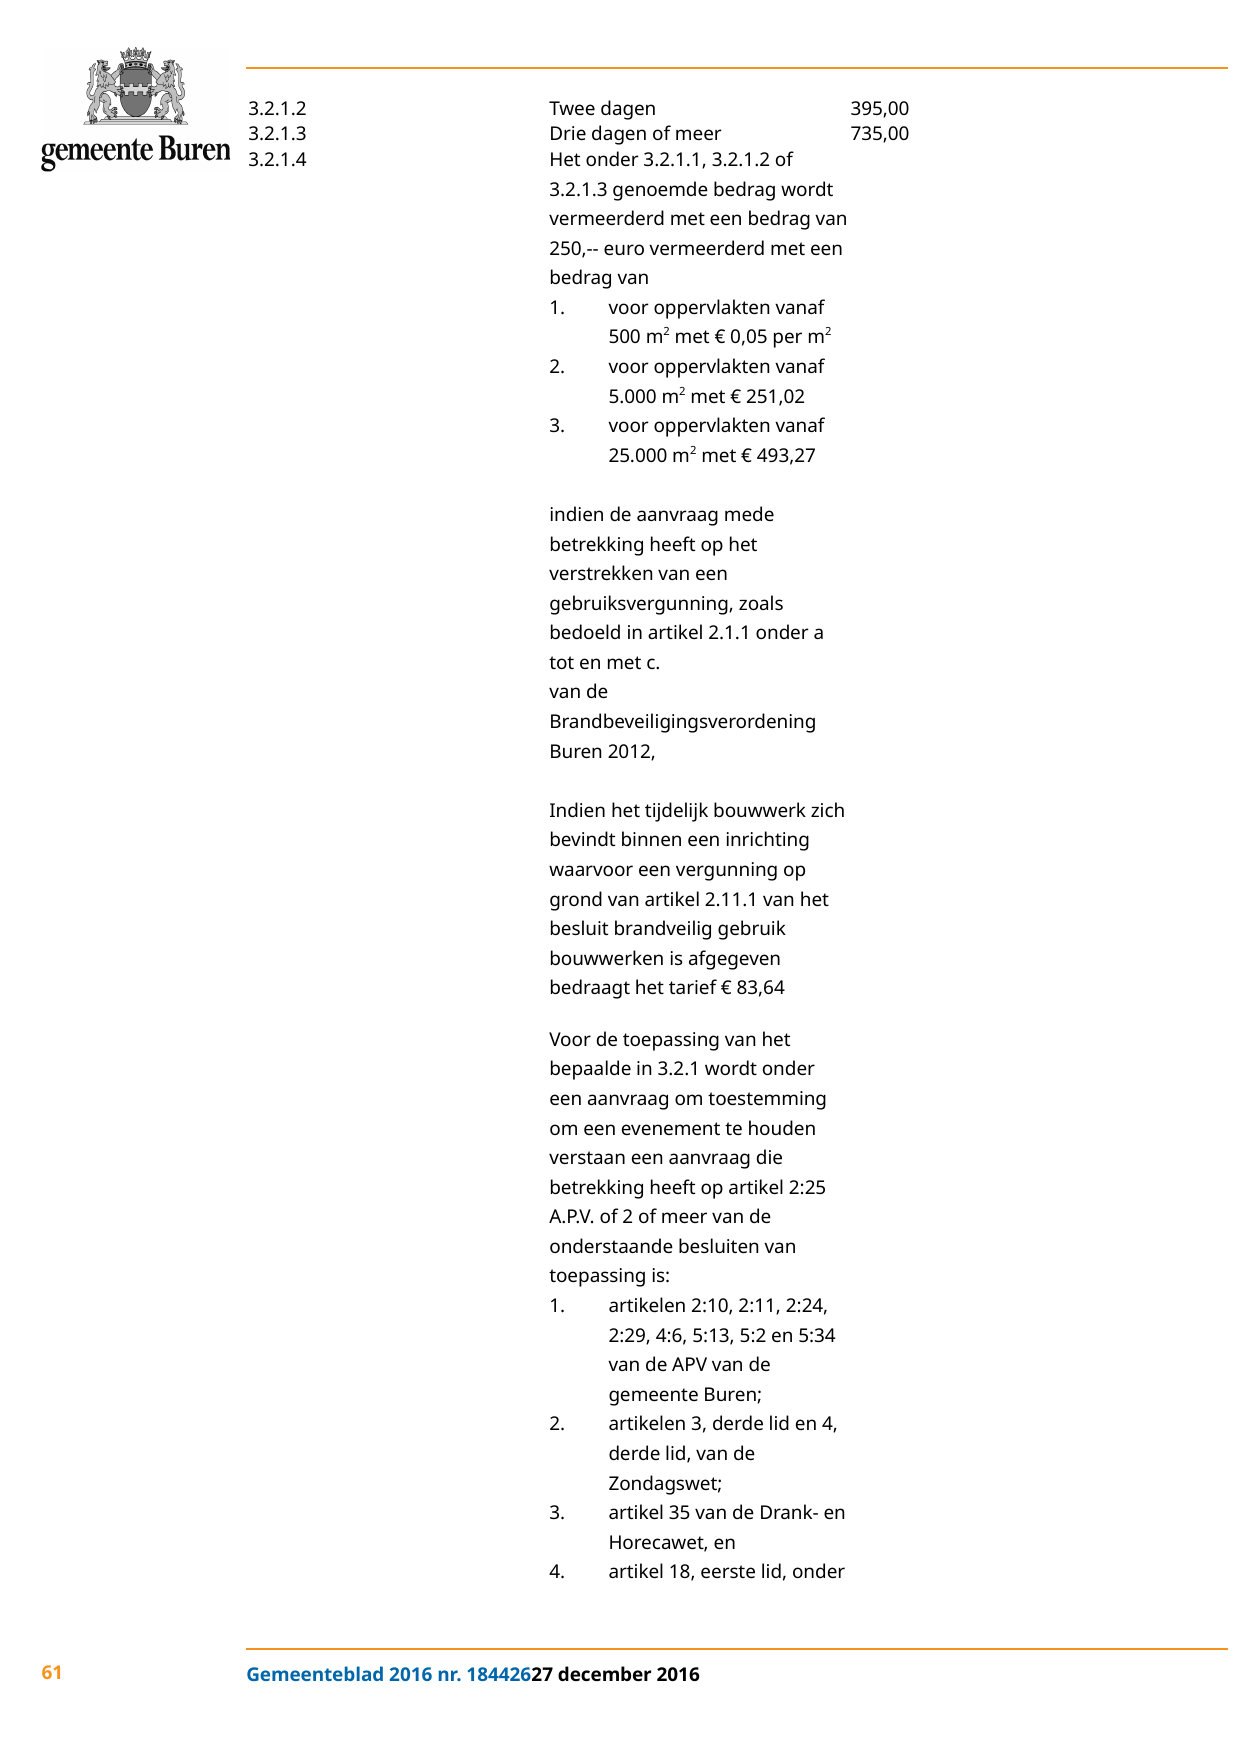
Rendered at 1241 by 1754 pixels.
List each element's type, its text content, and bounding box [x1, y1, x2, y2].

table_cell 735,00 [850, 121, 1152, 146]
table_cell 3.2.1.2 [248, 95, 549, 121]
table_cell 395,00 [850, 95, 1152, 121]
table_cell Drie dagen of meer [549, 121, 850, 146]
table_cell [850, 1026, 1152, 1584]
table_cell 3.2.1.3 [248, 121, 549, 146]
table_cell [850, 1000, 1152, 1026]
table_cell [549, 1000, 850, 1026]
table_cell Twee dagen [549, 95, 850, 121]
table_cell [850, 146, 1152, 1000]
table_cell [248, 1026, 549, 1584]
table_cell [248, 1000, 549, 1026]
table_cell 3.2.1.4 [248, 146, 549, 1000]
picture [41, 47, 231, 172]
table_cell Voor de toepassing van het bepaalde in 3.2.1 wordt onder een aanvraag om toestemming om een evenement te houden verstaan een aanvraag die betrekking heeft op artikel 2:25 A.P.V. of 2 of meer van de onderstaande besluiten van toepassing is: artikelen 2:10, 2:11, 2:24, 2:29, 4:6, 5:13, 5:2 en 5:34 van de APV van de gemeente Buren; artikelen 3, derde lid en 4, derde lid, van de Zondagswet; artikel 35 van de Drank- en Horecawet, en artikel 18, eerste lid, onder [549, 1026, 850, 1584]
table_cell Het onder 3.2.1.1, 3.2.1.2 of 3.2.1.3 genoemde bedrag wordt vermeerderd met een bedrag van 250,-- euro vermeerderd met een bedrag van voor oppervlakten vanaf 500 m2 met € 0,05 per m2 voor oppervlakten vanaf 5.000 m2 met € 251,02 voor oppervlakten vanaf 25.000 m2 met € 493,27 indien de aanvraag mede betrekking heeft op het verstrekken van een gebruiksvergunning, zoals bedoeld in artikel 2.1.1 onder a tot en met c. van de Brandbeveiligingsverordening Buren 2012, Indien het tijdelijk bouwwerk zich bevindt binnen een inrichting waarvoor een vergunning op grond van artikel 2.11.1 van het besluit brandveilig gebruik bouwwerken is afgegeven bedraagt het tarief € 83,64 [549, 146, 850, 1000]
